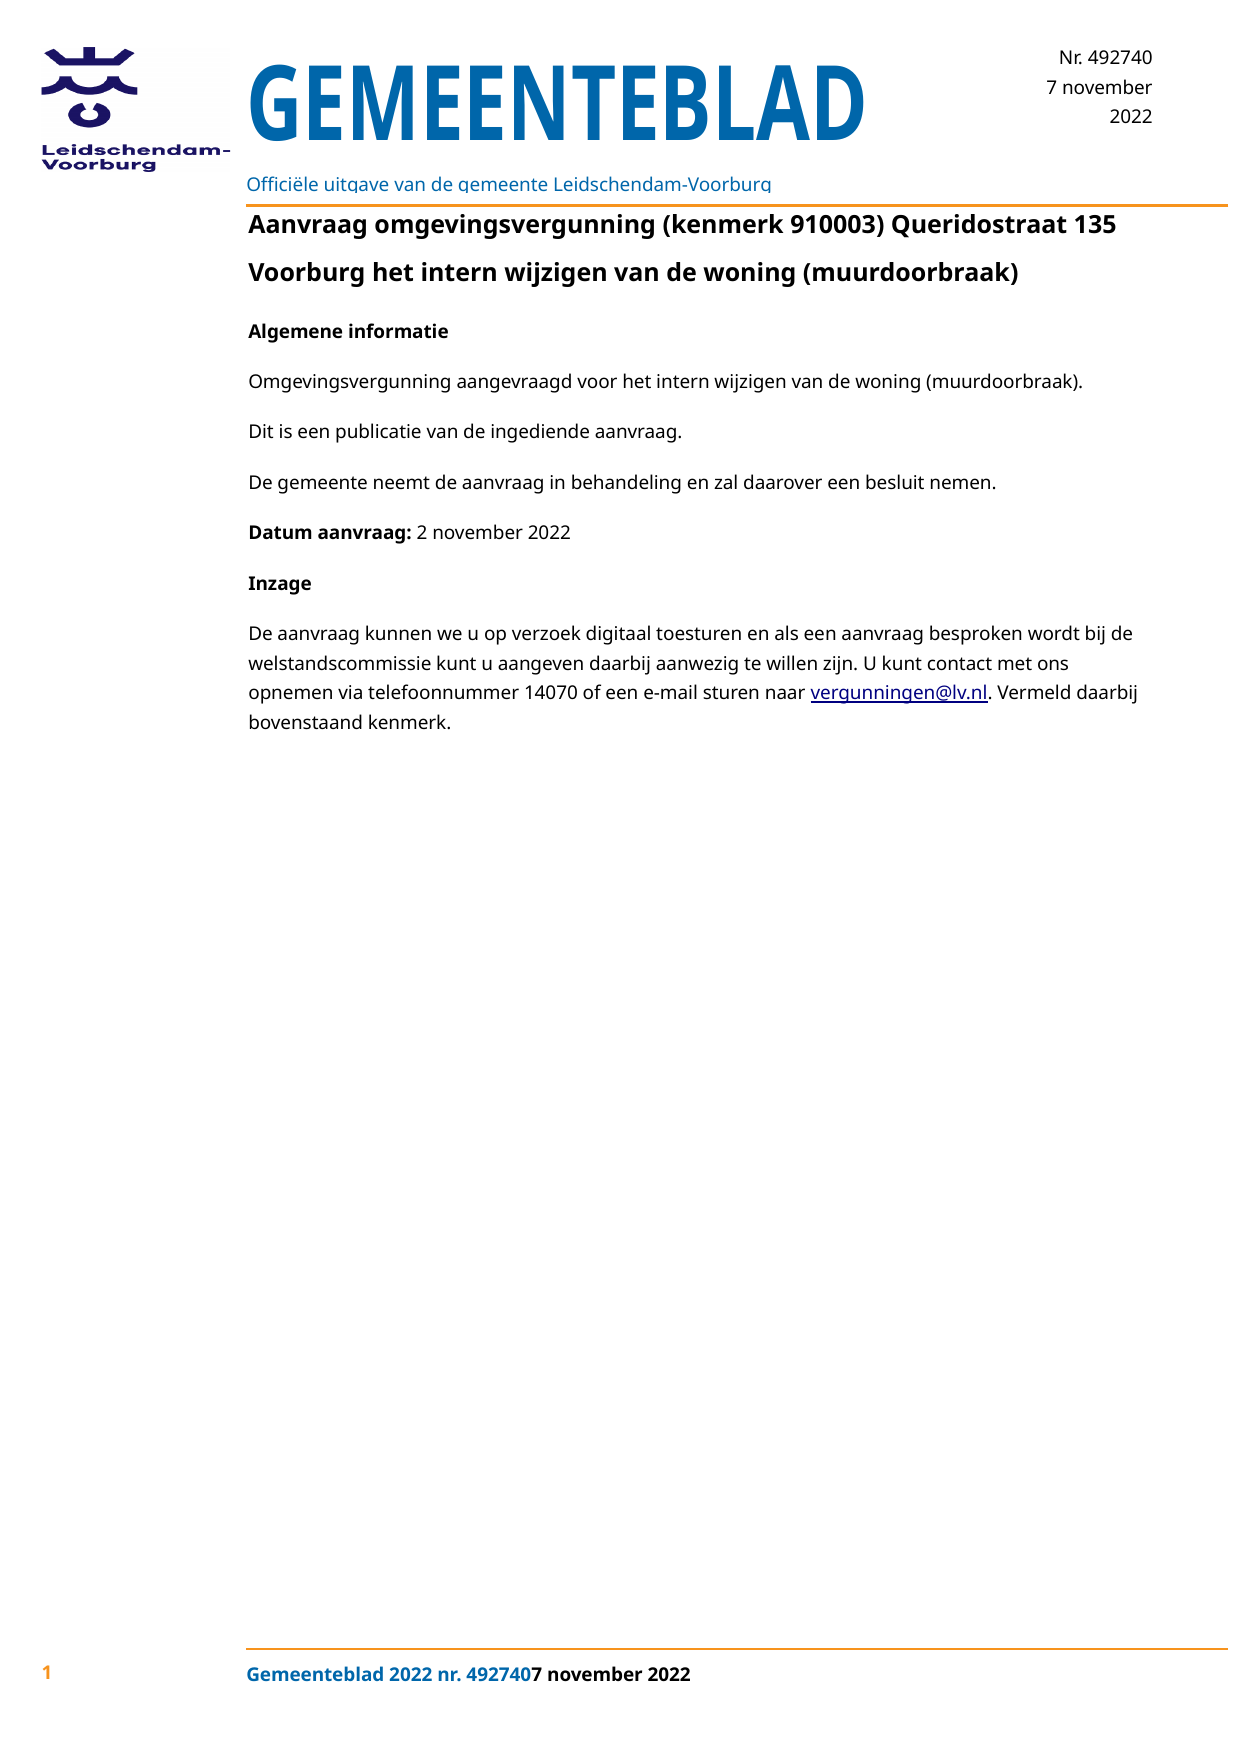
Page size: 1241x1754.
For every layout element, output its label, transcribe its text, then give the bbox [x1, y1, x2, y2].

text Algemene informatie [248, 318, 1152, 344]
picture [41, 47, 231, 172]
text Omgevingsvergunning aangevraagd voor het intern wijzigen van de woning (muurdoorbraak). [248, 368, 1152, 394]
text De aanvraag kunnen we u op verzoek digitaal toesturen en als een aanvraag besproken wordt bij de welstandscommissie kunt u aangeven daarbij aanwezig te willen zijn. U kunt contact met ons opnemen via telefoonnummer 14070 of een e-mail sturen naar vergunningen@lv.nl. Vermeld daarbij bovenstaand kenmerk. [248, 620, 1152, 735]
text Inzage [248, 570, 1152, 596]
text De gemeente neemt de aanvraag in behandeling en zal daarover een besluit nemen. [248, 469, 1152, 495]
text Datum aanvraag: 2 november 2022 [248, 519, 1152, 545]
text Dit is een publicatie van de ingediende aanvraag. [248, 419, 1152, 444]
text Aanvraag omgevingsvergunning (kenmerk 910003) Queridostraat 135 Voorburg het intern wijzigen van de woning (muurdoorbraak) [248, 207, 1152, 288]
